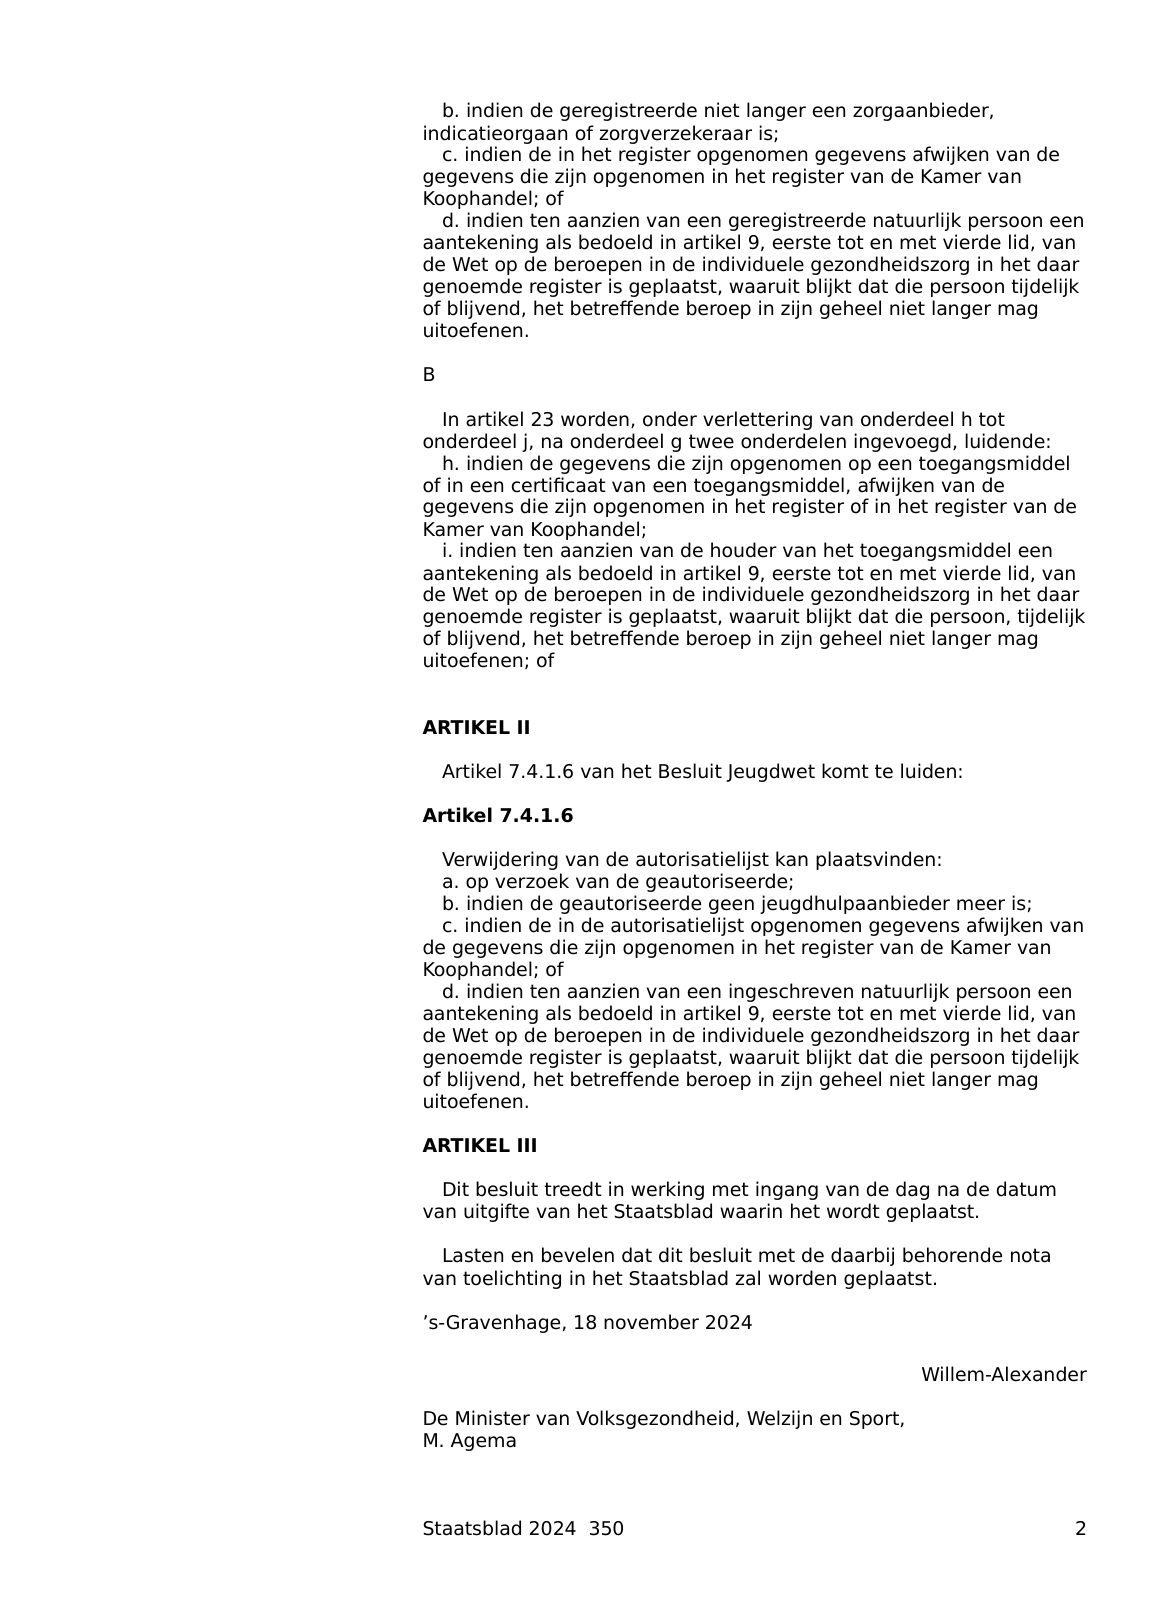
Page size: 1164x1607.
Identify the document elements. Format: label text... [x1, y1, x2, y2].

subtitle Artikel 7.4.1.6 [422, 805, 1087, 827]
text d. indien ten aanzien van een ingeschreven natuurlijk persoon een aantekening als bedoeld in artikel 9, eerste tot en met vierde lid, van de Wet op de beroepen in de individuele gezondheidszorg in het daar genoemde register is geplaatst, waaruit blijkt dat die persoon tijdelijk of blijvend, het betreffende beroep in zijn geheel niet langer mag uitoefenen. [422, 981, 1087, 1113]
text c. indien de in de autorisatielijst opgenomen gegevens afwijken van de gegevens die zijn opgenomen in het register van de Kamer van Koophandel; of [422, 915, 1087, 981]
subtitle ARTIKEL II [422, 717, 1087, 739]
text a. op verzoek van de geautoriseerde; [422, 871, 1087, 893]
text Dit besluit treedt in werking met ingang van de dag na de datum van uitgifte van het Staatsblad waarin het wordt geplaatst. [422, 1179, 1087, 1223]
text Willem-Alexander [422, 1363, 1087, 1386]
text c. indien de in het register opgenomen gegevens afwijken van de gegevens die zijn opgenomen in het register van de Kamer van Koophandel; of [422, 144, 1087, 210]
text d. indien ten aanzien van een geregistreerde natuurlijk persoon een aantekening als bedoeld in artikel 9, eerste tot en met vierde lid, van de Wet op de beroepen in de individuele gezondheidszorg in het daar genoemde register is geplaatst, waaruit blijkt dat die persoon tijdelijk of blijvend, het betreffende beroep in zijn geheel niet langer mag uitoefenen. [422, 210, 1087, 342]
text Artikel 7.4.1.6 van het Besluit Jeugdwet komt te luiden: [422, 761, 1087, 783]
text Lasten en bevelen dat dit besluit met de daarbij behorende nota van toelichting in het Staatsblad zal worden geplaatst. [422, 1245, 1087, 1289]
text Verwijdering van de autorisatielijst kan plaatsvinden: [422, 849, 1087, 871]
text In artikel 23 worden, onder verlettering van onderdeel h tot onderdeel j, na onderdeel g twee onderdelen ingevoegd, luidende: [422, 408, 1087, 452]
text ’s-Gravenhage, 18 november 2024 [422, 1312, 1087, 1333]
text b. indien de geautoriseerde geen jeugdhulpaanbieder meer is; [422, 893, 1087, 915]
text B [422, 364, 1087, 386]
text i. indien ten aanzien van de houder van het toegangsmiddel een aantekening als bedoeld in artikel 9, eerste tot en met vierde lid, van de Wet op de beroepen in de individuele gezondheidszorg in het daar genoemde register is geplaatst, waaruit blijkt dat die persoon, tijdelijk of blijvend, het betreffende beroep in zijn geheel niet langer mag uitoefenen; of [422, 540, 1087, 672]
text De Minister van Volksgezondheid, Welzijn en Sport, M. Agema [422, 1408, 1087, 1452]
text b. indien de geregistreerde niet langer een zorgaanbieder, indicatieorgaan of zorgverzekeraar is; [422, 100, 1087, 144]
text h. indien de gegevens die zijn opgenomen op een toegangsmiddel of in een certificaat van een toegangsmiddel, afwijken van de gegevens die zijn opgenomen in het register of in het register van de Kamer van Koophandel; [422, 452, 1087, 540]
subtitle ARTIKEL III [422, 1135, 1087, 1157]
